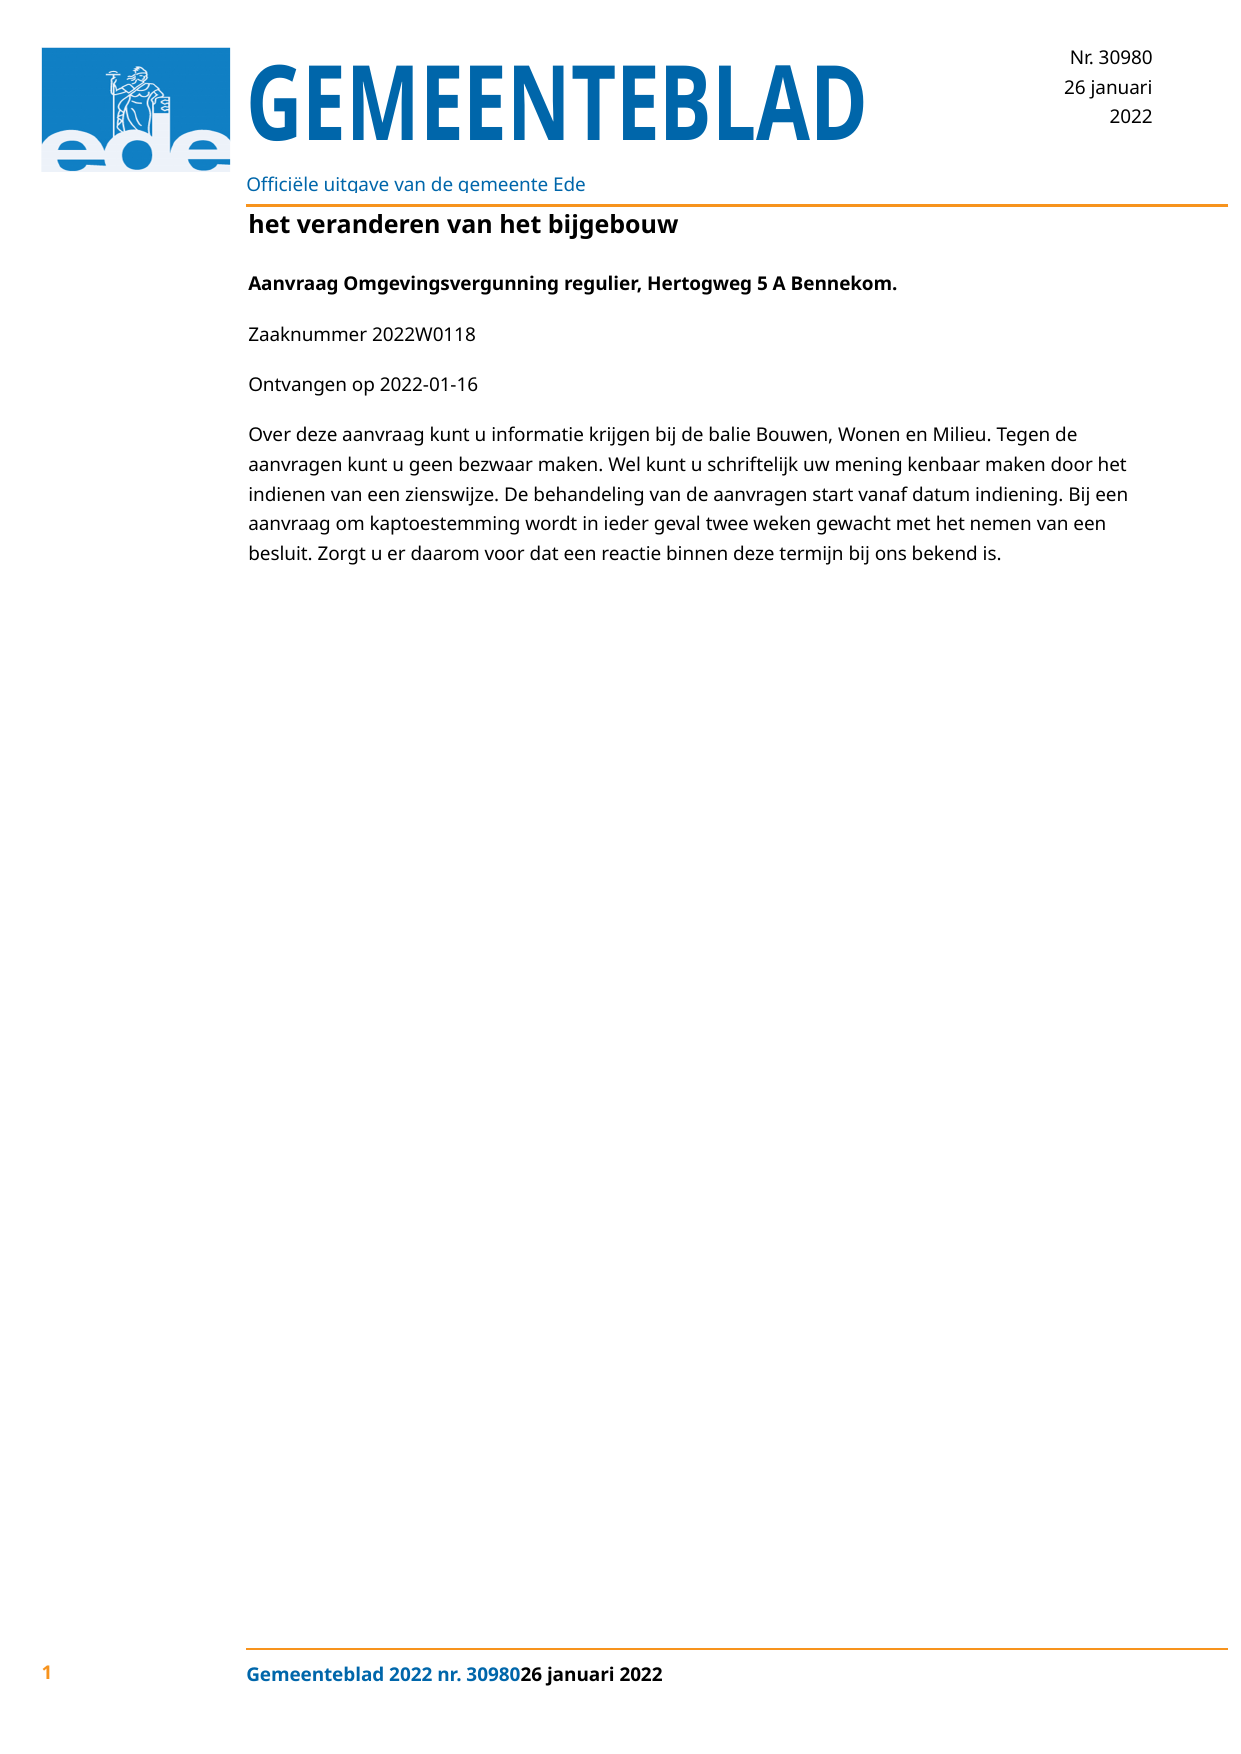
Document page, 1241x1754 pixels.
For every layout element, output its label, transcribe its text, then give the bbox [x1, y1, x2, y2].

text Zaaknummer 2022W0118 [248, 321, 1152, 346]
picture [41, 47, 231, 172]
text Over deze aanvraag kunt u informatie krijgen bij de balie Bouwen, Wonen en Milieu. Tegen de aanvragen kunt u geen bezwaar maken. Wel kunt u schriftelijk uw mening kenbaar maken door het indienen van een zienswijze. De behandeling van de aanvragen start vanaf datum indiening. Bij een aanvraag om kaptoestemming wordt in ieder geval twee weken gewacht met het nemen van een besluit. Zorgt u er daarom voor dat een reactie binnen deze termijn bij ons bekend is. [248, 422, 1152, 566]
text Aanvraag Omgevingsvergunning regulier, Hertogweg 5 A Bennekom. [248, 270, 1152, 296]
text het veranderen van het bijgebouw [248, 207, 1152, 241]
text Ontvangen op 2022-01-16 [248, 371, 1152, 397]
